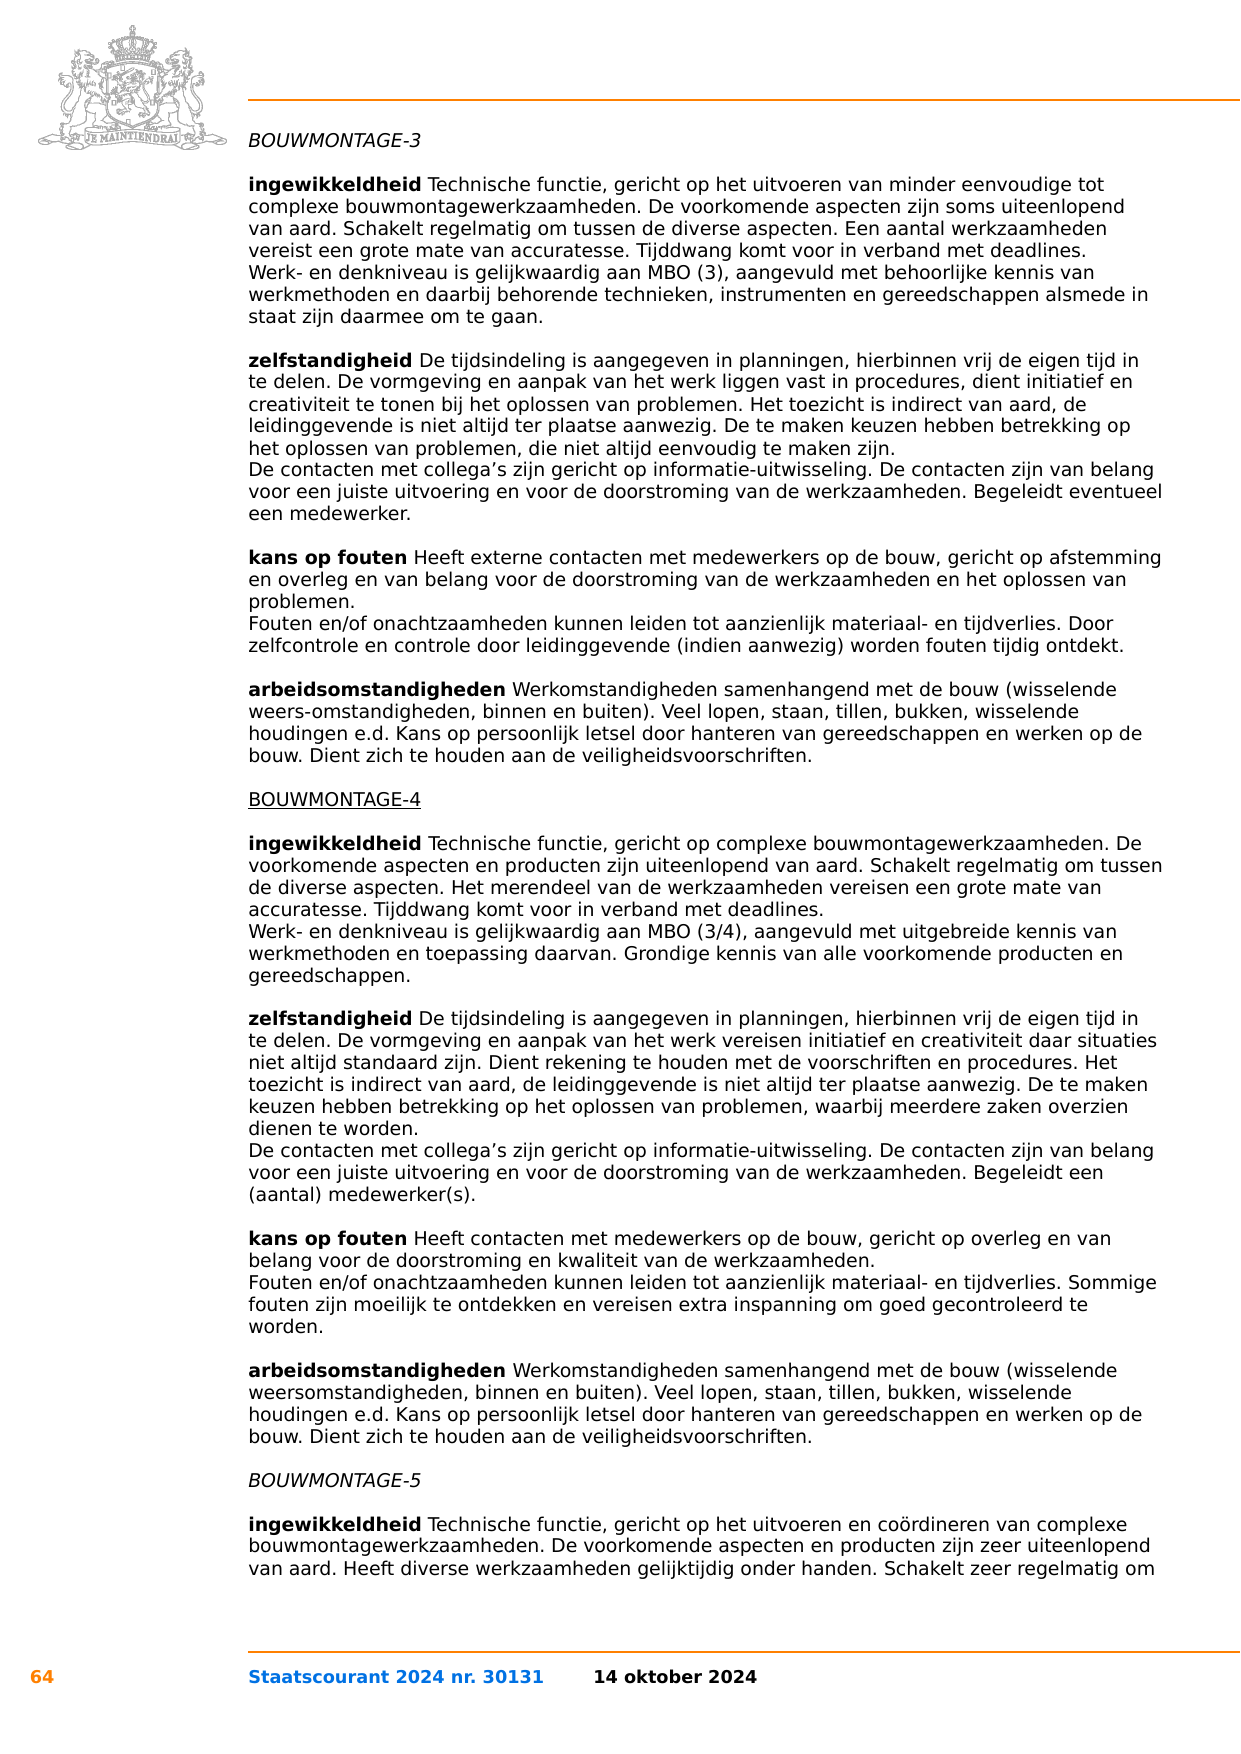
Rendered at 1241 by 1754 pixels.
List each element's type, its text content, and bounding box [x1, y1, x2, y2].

text arbeidsomstandigheden Werkomstandigheden samenhangend met de bouw (wisselende weersomstandigheden, binnen en buiten). Veel lopen, staan, tillen, bukken, wisselende houdingen e.d. Kans op persoonlijk letsel door hanteren van gereedschappen en werken op de bouw. Dient zich te houden aan de veiligheidsvoorschriften. [248, 1360, 1163, 1448]
text ingewikkeldheid Technische functie, gericht op complexe bouwmontagewerkzaamheden. De voorkomende aspecten en producten zijn uiteenlopend van aard. Schakelt regelmatig om tussen de diverse aspecten. Het merendeel van de werkzaamheden vereisen een grote mate van accuratesse. Tijddwang komt voor in verband met deadlines. [248, 833, 1163, 921]
subtitle BOUWMONTAGE-5 [248, 1469, 1163, 1492]
text arbeidsomstandigheden Werkomstandigheden samenhangend met de bouw (wisselende weers-omstandigheden, binnen en buiten). Veel lopen, staan, tillen, bukken, wisselende houdingen e.d. Kans op persoonlijk letsel door hanteren van gereedschappen en werken op de bouw. Dient zich te houden aan de veiligheidsvoorschriften. [248, 679, 1163, 767]
text kans op fouten Heeft externe contacten met medewerkers op de bouw, gericht op afstemming en overleg en van belang voor de doorstroming van de werkzaamheden en het oplossen van problemen. [248, 547, 1163, 613]
text ingewikkeldheid Technische functie, gericht op het uitvoeren en coördineren van complexe bouwmontagewerkzaamheden. De voorkomende aspecten en producten zijn zeer uiteenlopend van aard. Heeft diverse werkzaamheden gelijktijdig onder handen. Schakelt zeer regelmatig om [248, 1513, 1163, 1579]
text De contacten met collega’s zijn gericht op informatie-uitwisseling. De contacten zijn van belang voor een juiste uitvoering en voor de doorstroming van de werkzaamheden. Begeleidt een (aantal) medewerker(s). [248, 1140, 1163, 1206]
subtitle BOUWMONTAGE-3 [248, 130, 1163, 152]
text De contacten met collega’s zijn gericht op informatie-uitwisseling. De contacten zijn van belang voor een juiste uitvoering en voor de doorstroming van de werkzaamheden. Begeleidt eventueel een medewerker. [248, 459, 1163, 525]
text zelfstandigheid De tijdsindeling is aangegeven in planningen, hierbinnen vrij de eigen tijd in te delen. De vormgeving en aanpak van het werk vereisen initiatief en creativiteit daar situaties niet altijd standaard zijn. Dient rekening te houden met de voorschriften en procedures. Het toezicht is indirect van aard, de leidinggevende is niet altijd ter plaatse aanwezig. De te maken keuzen hebben betrekking op het oplossen van problemen, waarbij meerdere zaken overzien dienen te worden. [248, 1008, 1163, 1140]
text Fouten en/of onachtzaamheden kunnen leiden tot aanzienlijk materiaal- en tijdverlies. Door zelfcontrole en controle door leidinggevende (indien aanwezig) worden fouten tijdig ontdekt. [248, 613, 1163, 657]
text ingewikkeldheid Technische functie, gericht op het uitvoeren van minder eenvoudige tot complexe bouwmontagewerkzaamheden. De voorkomende aspecten zijn soms uiteenlopend van aard. Schakelt regelmatig om tussen de diverse aspecten. Een aantal werkzaamheden vereist een grote mate van accuratesse. Tijddwang komt voor in verband met deadlines. [248, 174, 1163, 262]
text Werk- en denkniveau is gelijkwaardig aan MBO (3/4), aangevuld met uitgebreide kennis van werkmethoden en toepassing daarvan. Grondige kennis van alle voorkomende producten en gereedschappen. [248, 921, 1163, 986]
text zelfstandigheid De tijdsindeling is aangegeven in planningen, hierbinnen vrij de eigen tijd in te delen. De vormgeving en aanpak van het werk liggen vast in procedures, dient initiatief en creativiteit te tonen bij het oplossen van problemen. Het toezicht is indirect van aard, de leidinggevende is niet altijd ter plaatse aanwezig. De te maken keuzen hebben betrekking op het oplossen van problemen, die niet altijd eenvoudig te maken zijn. [248, 349, 1163, 459]
text kans op fouten Heeft contacten met medewerkers op de bouw, gericht op overleg en van belang voor de doorstroming en kwaliteit van de werkzaamheden. [248, 1228, 1163, 1272]
text Werk- en denkniveau is gelijkwaardig aan MBO (3), aangevuld met behoorlijke kennis van werkmethoden en daarbij behorende technieken, instrumenten en gereedschappen alsmede in staat zijn daarmee om te gaan. [248, 262, 1163, 328]
text Fouten en/of onachtzaamheden kunnen leiden tot aanzienlijk materiaal- en tijdverlies. Sommige fouten zijn moeilijk te ontdekken en vereisen extra inspanning om goed gecontroleerd te worden. [248, 1272, 1163, 1338]
picture [38, 25, 227, 150]
subtitle BOUWMONTAGE-4 [248, 789, 1163, 811]
